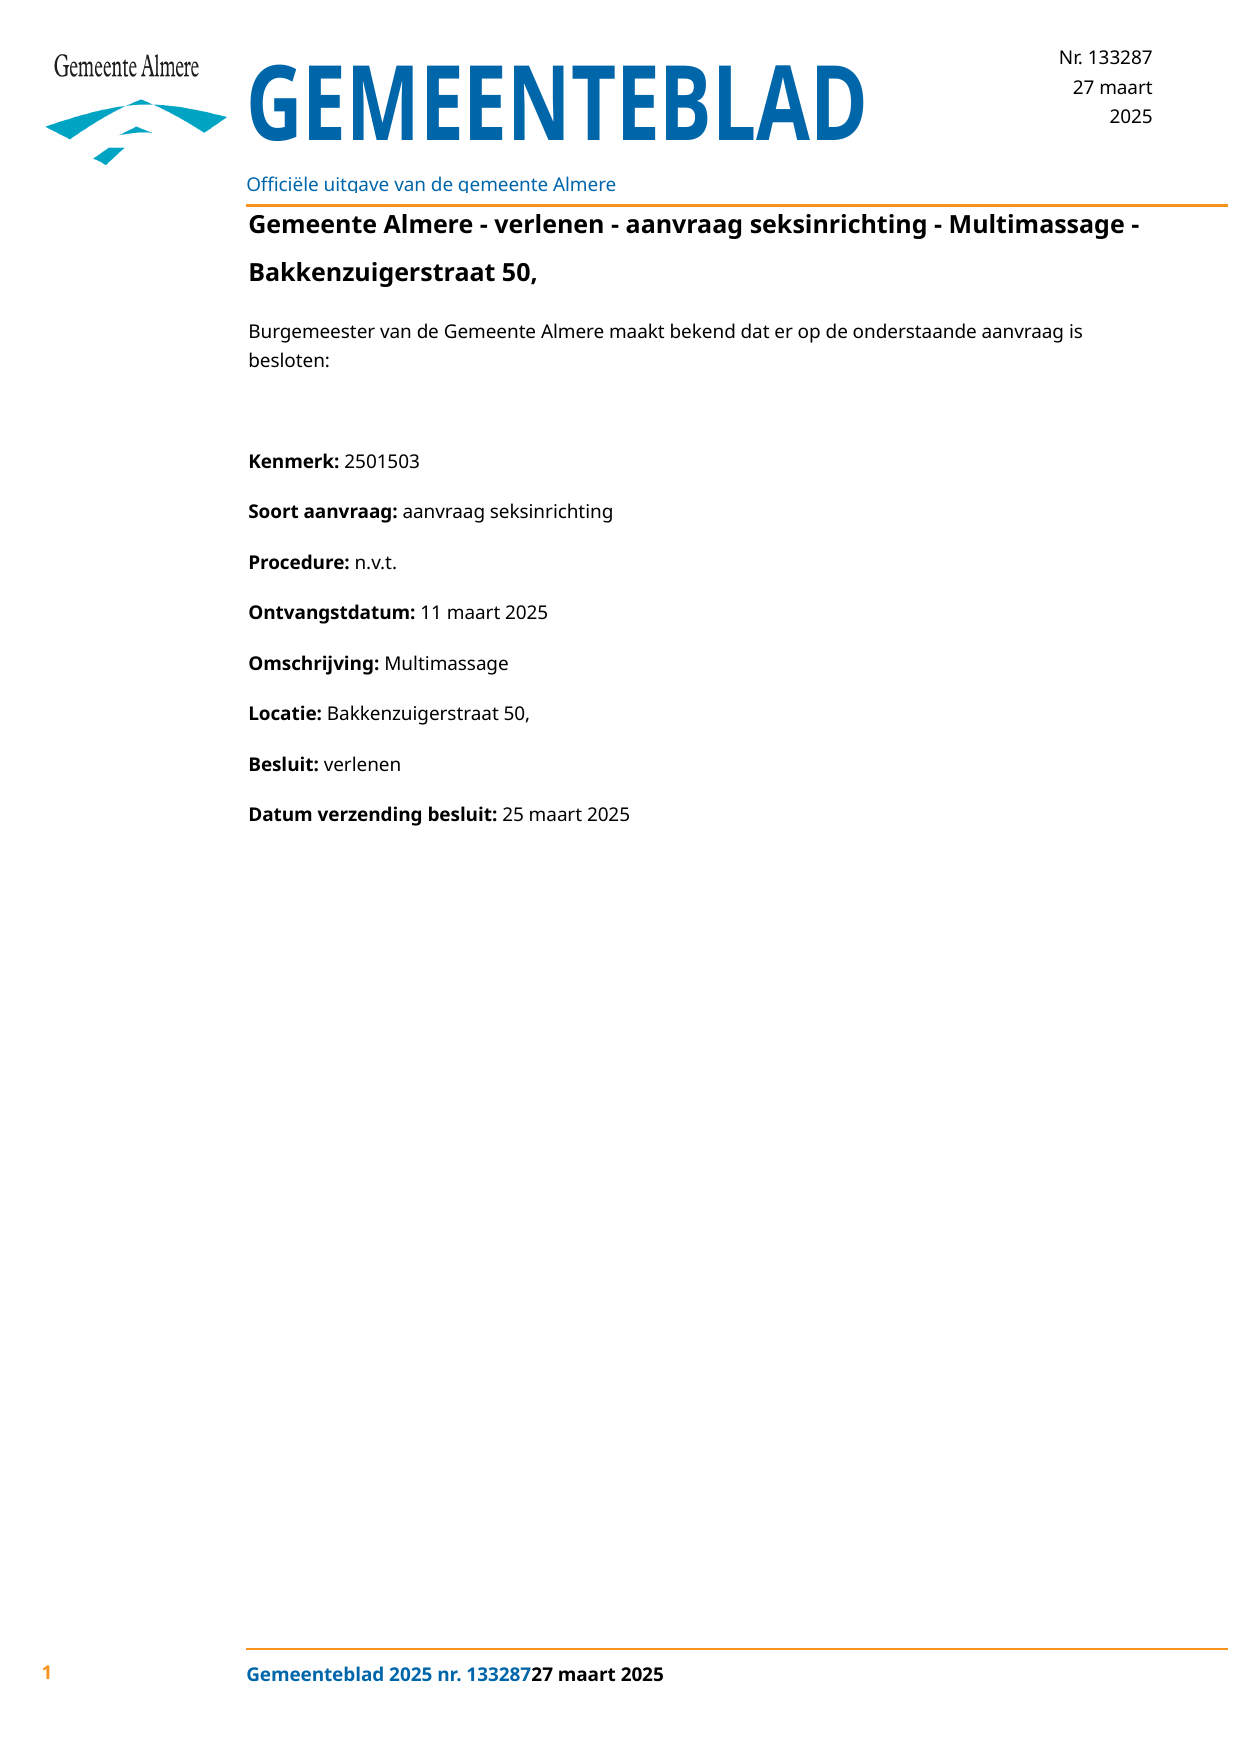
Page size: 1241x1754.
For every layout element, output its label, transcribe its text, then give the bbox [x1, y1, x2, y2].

text Procedure: n.v.t. [248, 549, 1152, 575]
text Ontvangstdatum: 11 maart 2025 [248, 599, 1152, 625]
text Locatie: Bakkenzuigerstraat 50, [248, 700, 1152, 726]
text Besluit: verlenen [248, 751, 1152, 777]
text Omschrijving: Multimassage [248, 650, 1152, 676]
text Gemeente Almere - verlenen - aanvraag seksinrichting - Multimassage - Bakkenzuigerstraat 50, [248, 207, 1152, 288]
picture [41, 47, 231, 172]
text Kenmerk: 2501503 [248, 448, 1152, 474]
text Burgemeester van de Gemeente Almere maakt bekend dat er op de onderstaande aanvraag is besloten: [248, 318, 1152, 373]
text Soort aanvraag: aanvraag seksinrichting [248, 499, 1152, 524]
text Datum verzending besluit: 25 maart 2025 [248, 801, 1152, 827]
